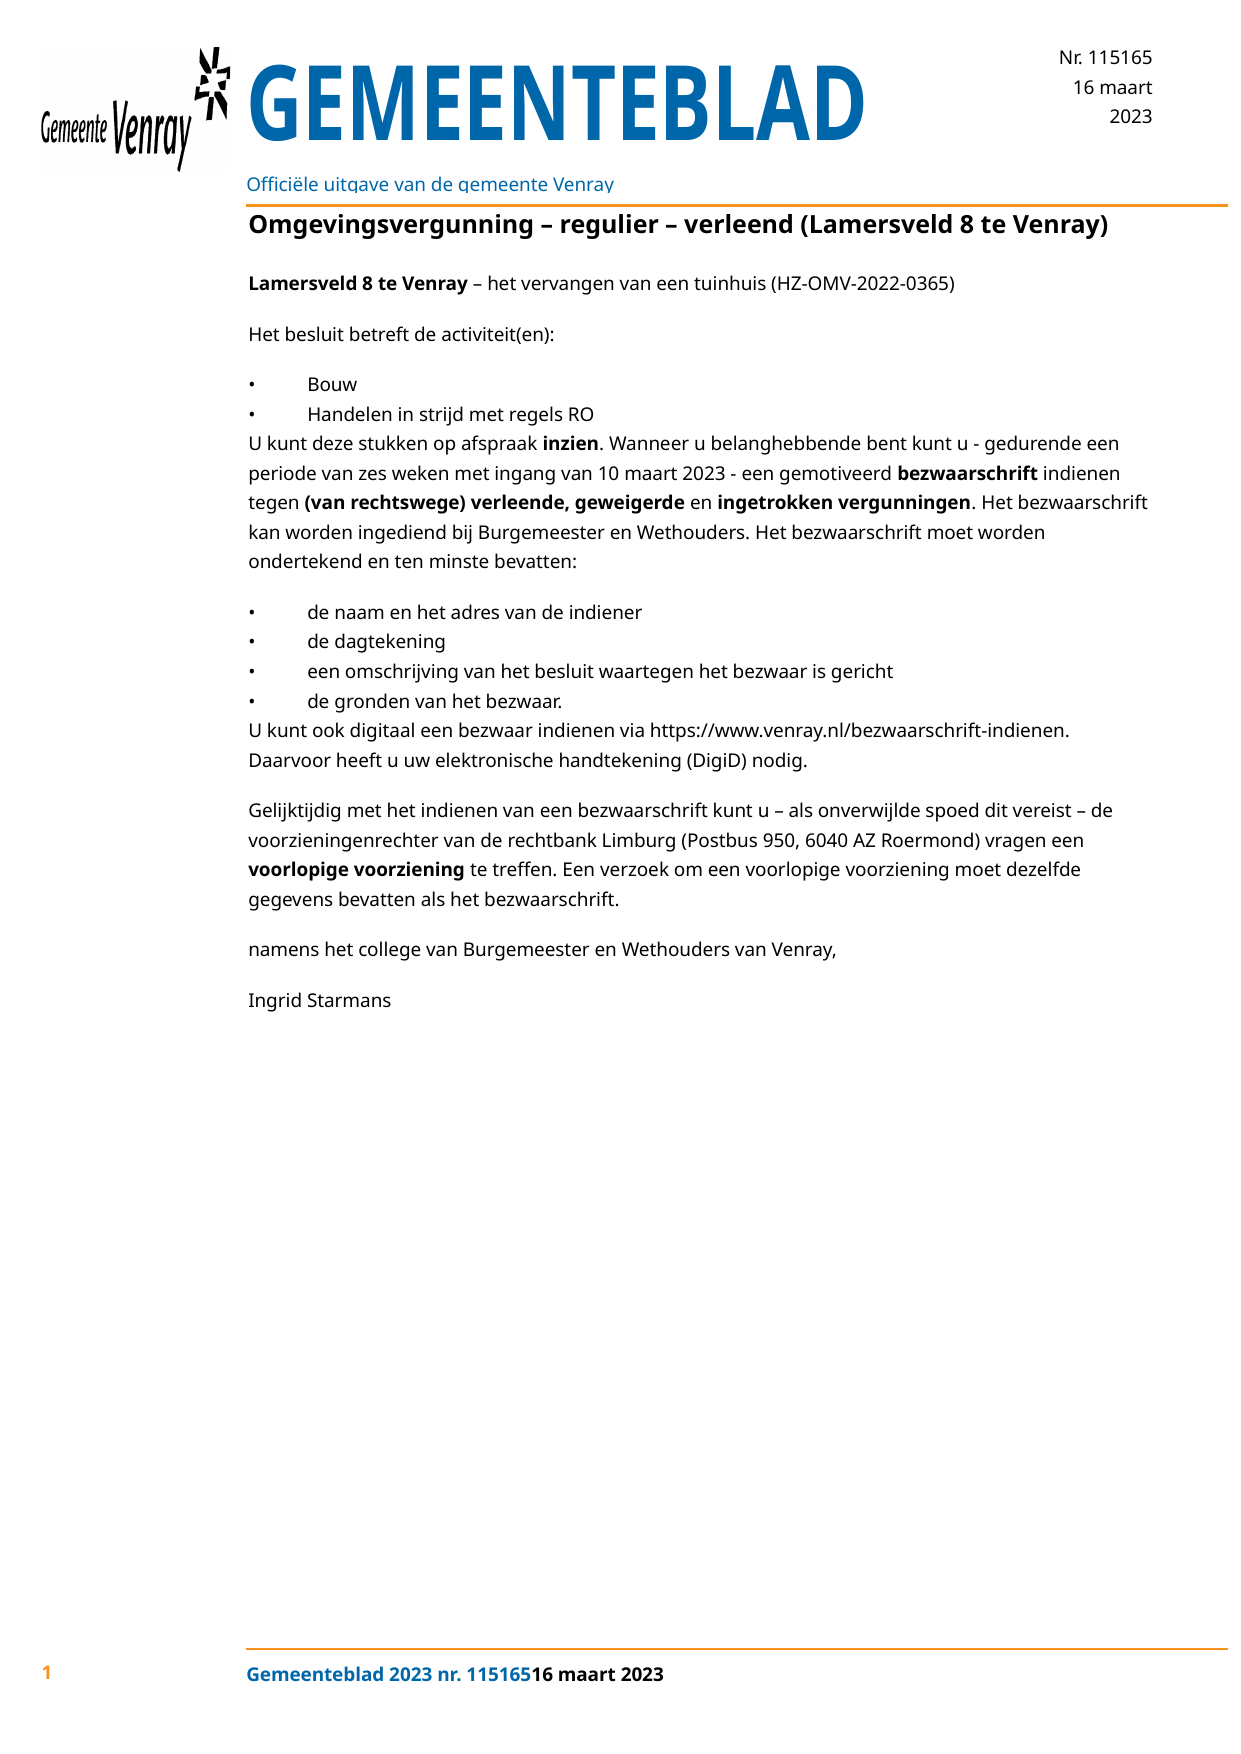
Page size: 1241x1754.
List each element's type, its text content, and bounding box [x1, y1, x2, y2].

text Gelijktijdig met het indienen van een bezwaarschrift kunt u – als onverwijlde spoed dit vereist – de voorzieningenrechter van de rechtbank Limburg (Postbus 950, 6040 AZ Roermond) vragen een voorlopige voorziening te treffen. Een verzoek om een voorlopige voorziening moet dezelfde gegevens bevatten als het bezwaarschrift. [248, 797, 1152, 912]
picture [41, 47, 231, 172]
text Lamersveld 8 te Venray – het vervangen van een tuinhuis (HZ-OMV-2022-0365) [248, 270, 1152, 296]
text Ingrid Starmans [248, 987, 1152, 1013]
list de naam en het adres van de indiener [248, 599, 1152, 625]
text Omgevingsvergunning – regulier – verleend (Lamersveld 8 te Venray) [248, 207, 1152, 241]
list de gronden van het bezwaar. [248, 688, 1152, 713]
text U kunt ook digitaal een bezwaar indienen via https://www.venray.nl/bezwaarschrift-indienen. Daarvoor heeft u uw elektronische handtekening (DigiD) nodig. [248, 717, 1152, 773]
list Bouw [248, 371, 1152, 397]
text namens het college van Burgemeester en Wethouders van Venray, [248, 937, 1152, 962]
text U kunt deze stukken op afspraak inzien. Wanneer u belanghebbende bent kunt u - gedurende een periode van zes weken met ingang van 10 maart 2023 - een gemotiveerd bezwaarschrift indienen tegen (van rechtswege) verleende, geweigerde en ingetrokken vergunningen. Het bezwaarschrift kan worden ingediend bij Burgemeester en Wethouders. Het bezwaarschrift moet worden ondertekend en ten minste bevatten: [248, 430, 1152, 574]
list de dagtekening [248, 629, 1152, 654]
list een omschrijving van het besluit waartegen het bezwaar is gericht [248, 658, 1152, 684]
text Het besluit betreft de activiteit(en): [248, 321, 1152, 346]
list Handelen in strijd met regels RO [248, 401, 1152, 426]
